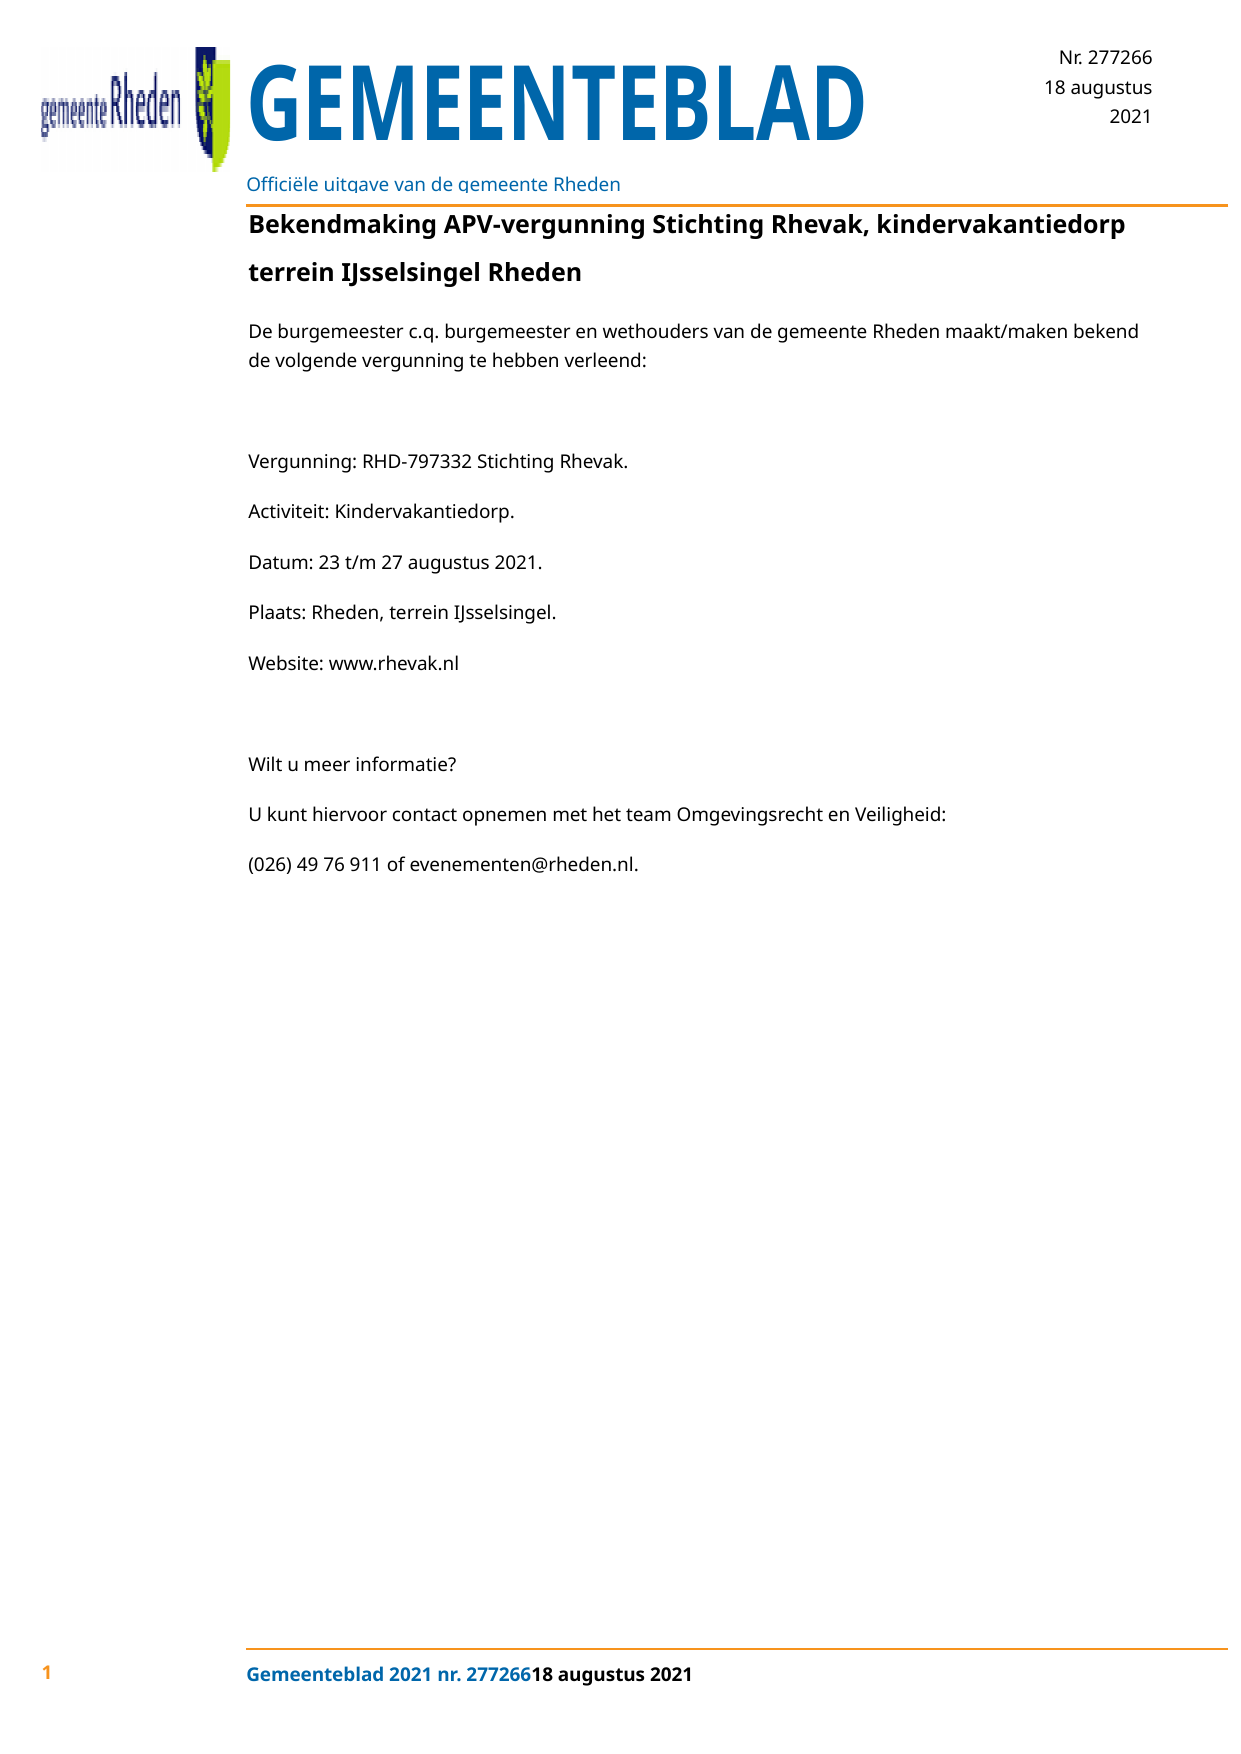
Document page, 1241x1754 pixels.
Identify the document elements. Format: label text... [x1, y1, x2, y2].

text Website: www.rhevak.nl [248, 650, 1152, 676]
text Datum: 23 t/m 27 augustus 2021. [248, 549, 1152, 575]
text De burgemeester c.q. burgemeester en wethouders van de gemeente Rheden maakt/maken bekend de volgende vergunning te hebben verleend: [248, 318, 1152, 373]
text Vergunning: RHD-797332 Stichting Rhevak. [248, 448, 1152, 474]
text (026) 49 76 911 of evenementen@rheden.nl. [248, 852, 1152, 877]
picture [41, 47, 231, 172]
text Wilt u meer informatie? [248, 751, 1152, 777]
text Plaats: Rheden, terrein IJsselsingel. [248, 599, 1152, 625]
text Activiteit: Kindervakantiedorp. [248, 499, 1152, 524]
text Bekendmaking APV-vergunning Stichting Rhevak, kindervakantiedorp terrein IJsselsingel Rheden [248, 207, 1152, 288]
text U kunt hiervoor contact opnemen met het team Omgevingsrecht en Veiligheid: [248, 801, 1152, 827]
